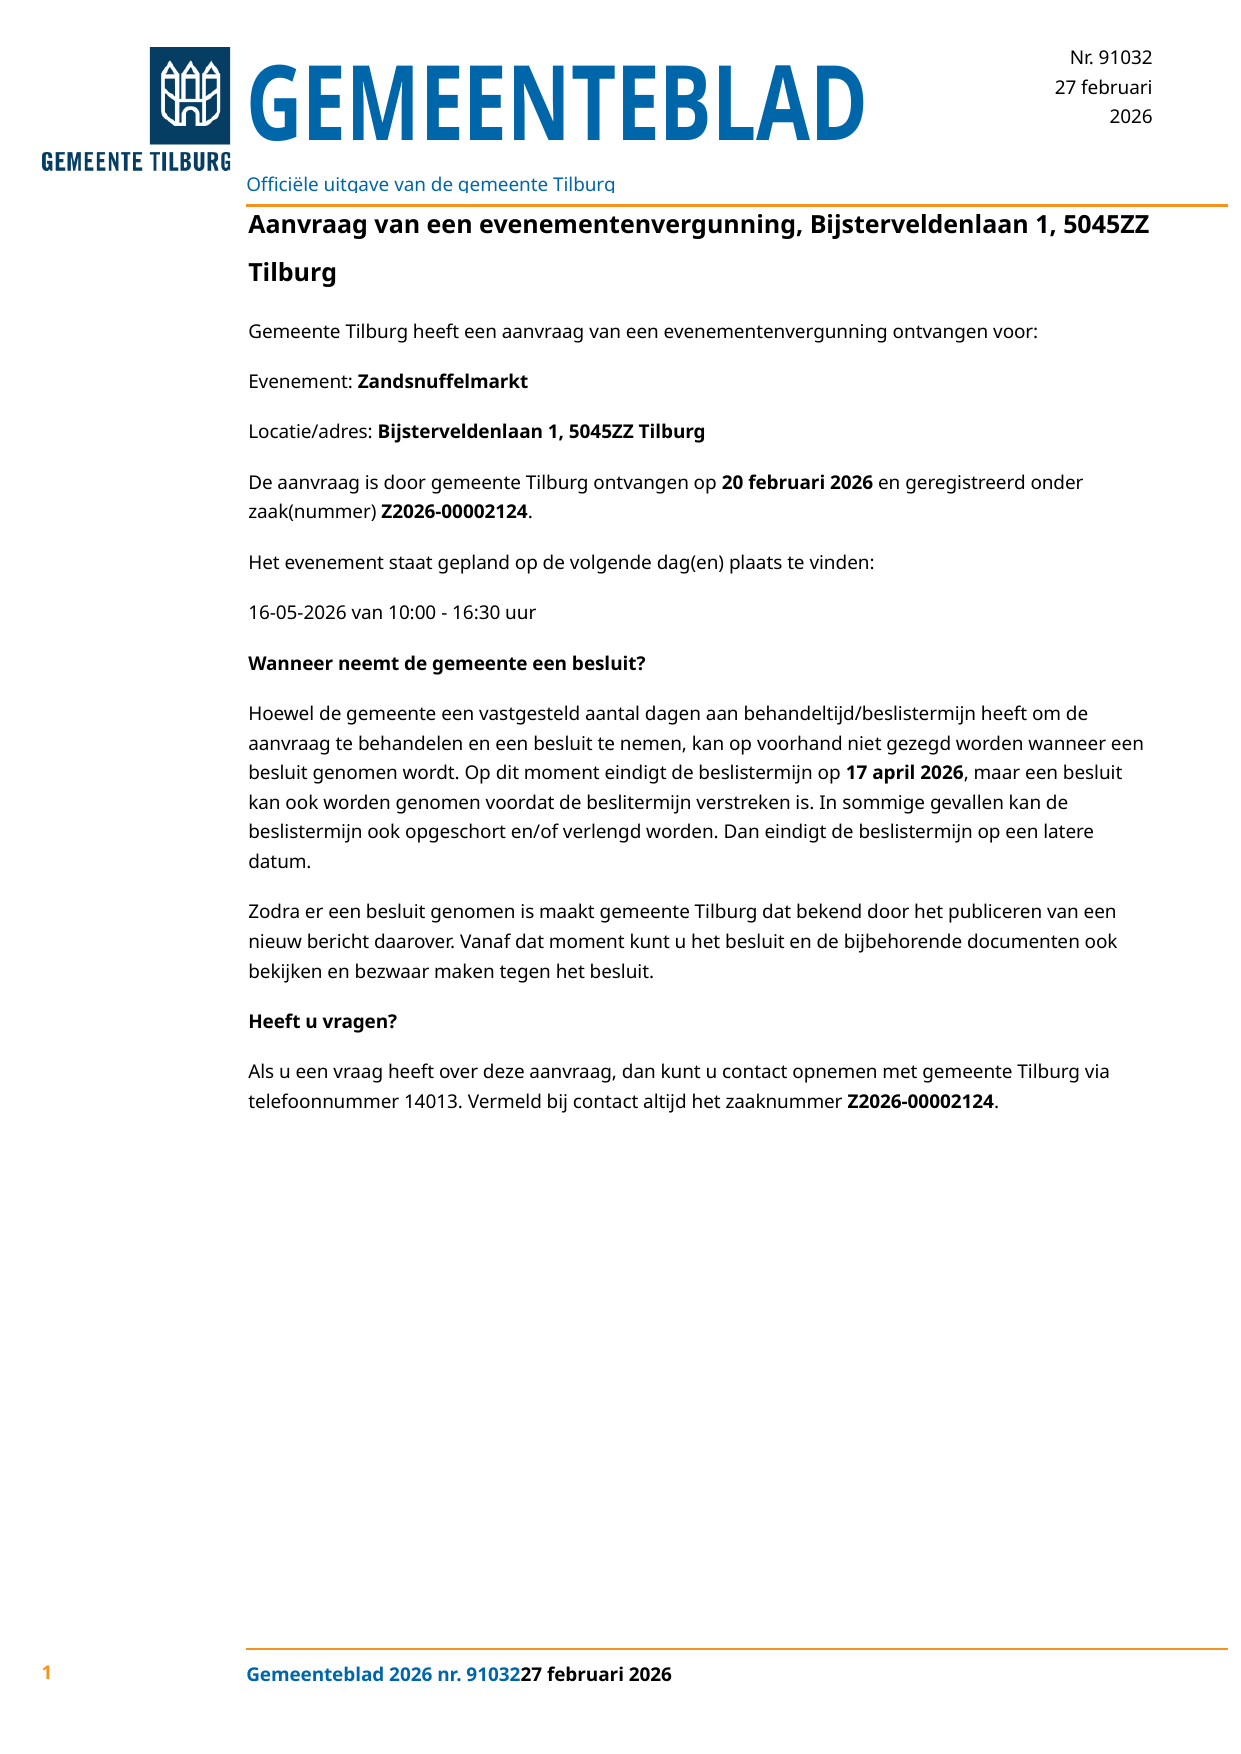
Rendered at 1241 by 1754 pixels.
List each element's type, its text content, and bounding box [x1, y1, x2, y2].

text Wanneer neemt de gemeente een besluit? [248, 650, 1152, 676]
text Als u een vraag heeft over deze aanvraag, dan kunt u contact opnemen met gemeente Tilburg via telefoonnummer 14013. Vermeld bij contact altijd het zaaknummer Z2026-00002124. [248, 1059, 1152, 1114]
text Heeft u vragen? [248, 1008, 1152, 1034]
text Locatie/adres: Bijsterveldenlaan 1, 5045ZZ Tilburg [248, 419, 1152, 444]
text Zodra er een besluit genomen is maakt gemeente Tilburg dat bekend door het publiceren van een nieuw bericht daarover. Vanaf dat moment kunt u het besluit en de bijbehorende documenten ook bekijken en bezwaar maken tegen het besluit. [248, 899, 1152, 984]
text Gemeente Tilburg heeft een aanvraag van een evenementenvergunning ontvangen voor: [248, 318, 1152, 344]
text Hoewel de gemeente een vastgesteld aantal dagen aan behandeltijd/beslistermijn heeft om de aanvraag te behandelen en een besluit te nemen, kan op voorhand niet gezegd worden wanneer een besluit genomen wordt. Op dit moment eindigt de beslistermijn op 17 april 2026, maar een besluit kan ook worden genomen voordat de beslitermijn verstreken is. In sommige gevallen kan de beslistermijn ook opgeschort en/of verlengd worden. Dan eindigt de beslistermijn op een latere datum. [248, 700, 1152, 874]
text De aanvraag is door gemeente Tilburg ontvangen op 20 februari 2026 en geregistreerd onder zaak(nummer) Z2026-00002124. [248, 469, 1152, 524]
text 16-05-2026 van 10:00 - 16:30 uur [248, 599, 1152, 625]
text Aanvraag van een evenementenvergunning, Bijsterveldenlaan 1, 5045ZZ Tilburg [248, 207, 1152, 288]
picture [41, 47, 231, 172]
text Het evenement staat gepland op de volgende dag(en) plaats te vinden: [248, 549, 1152, 575]
text Evenement: Zandsnuffelmarkt [248, 368, 1152, 394]
